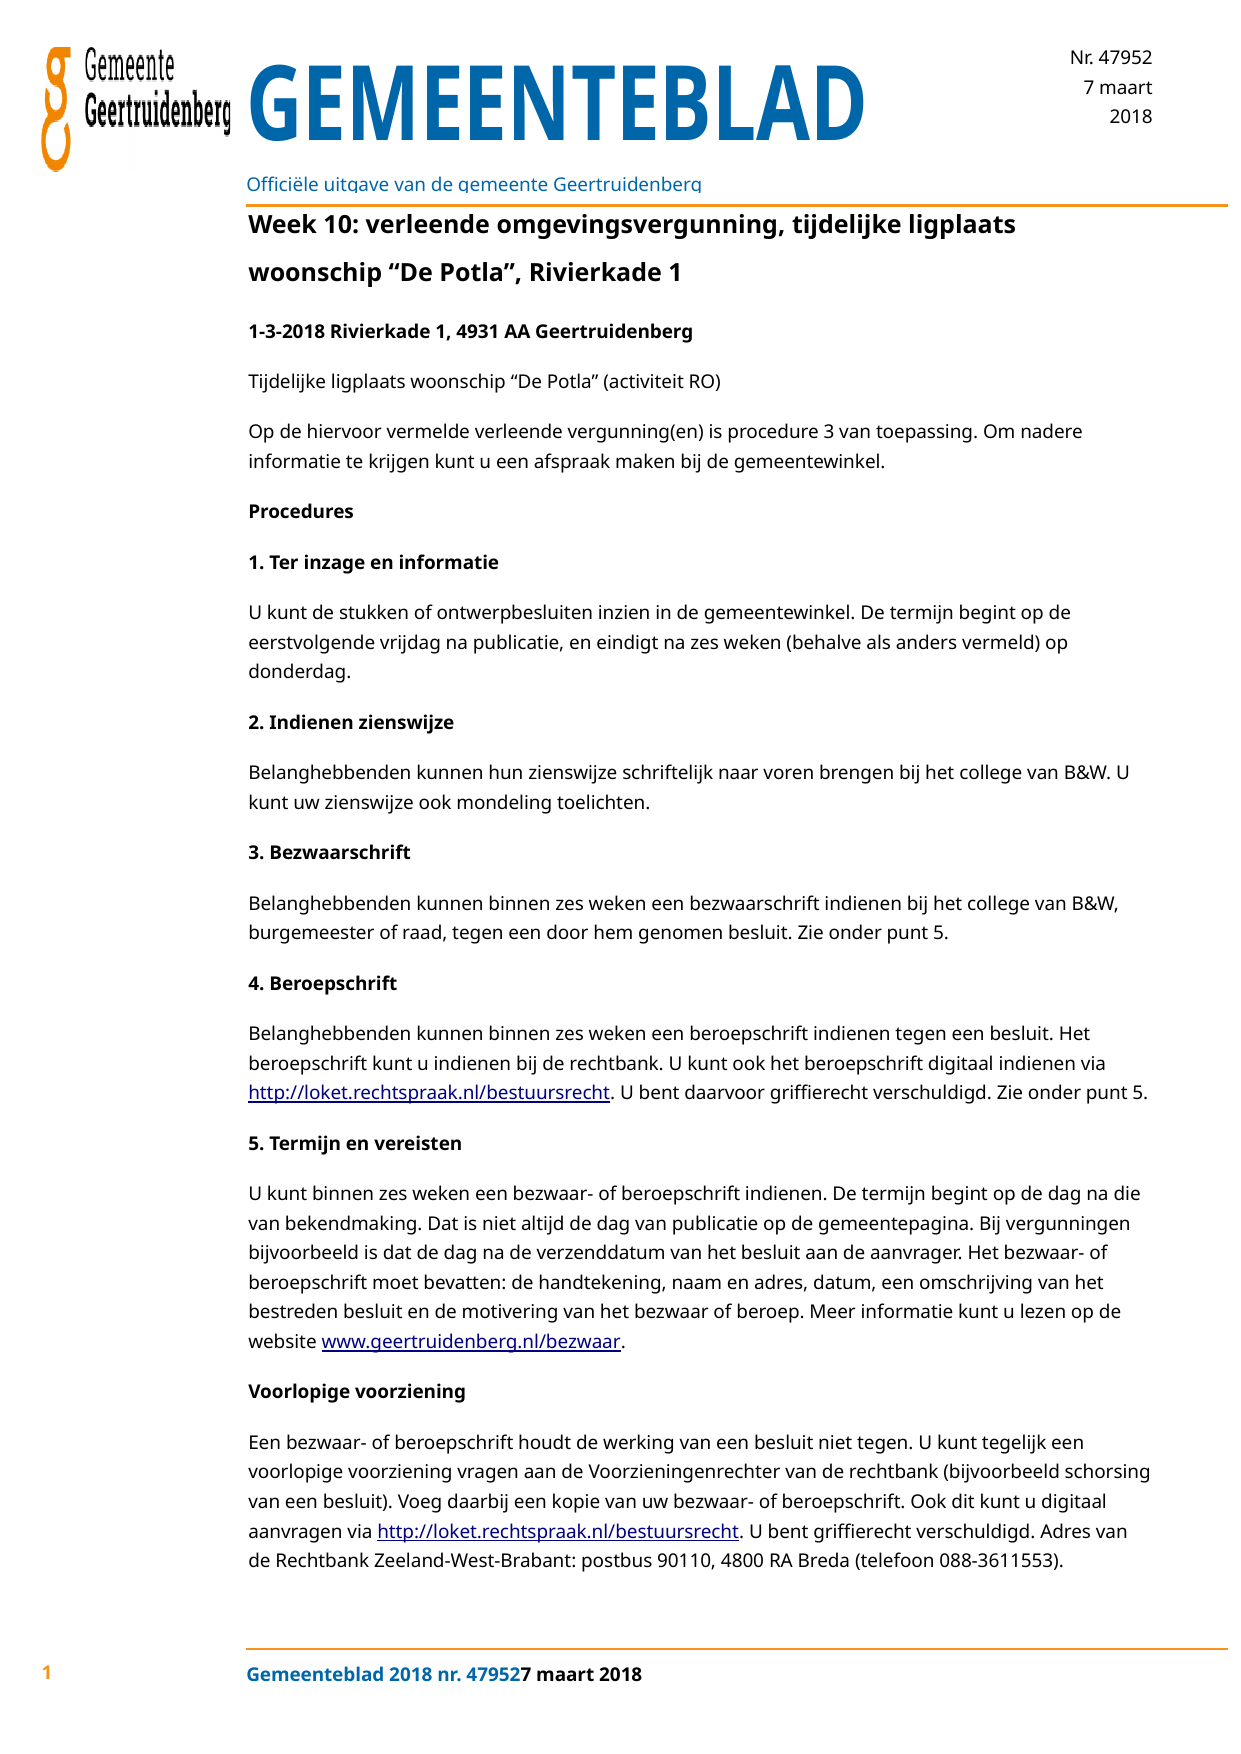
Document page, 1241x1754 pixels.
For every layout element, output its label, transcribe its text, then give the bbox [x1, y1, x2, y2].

picture [41, 47, 231, 172]
text Een bezwaar- of beroepschrift houdt de werking van een besluit niet tegen. U kunt tegelijk een voorlopige voorziening vragen aan de Voorzieningenrechter van de rechtbank (bijvoorbeeld schorsing van een besluit). Voeg daarbij een kopie van uw bezwaar- of beroepschrift. Ook dit kunt u digitaal aanvragen via http://loket.rechtspraak.nl/bestuursrecht. U bent griffierecht verschuldigd. Adres van de Rechtbank Zeeland-West-Brabant: postbus 90110, 4800 RA Breda (telefoon 088-3611553). [248, 1429, 1152, 1573]
text Belanghebbenden kunnen binnen zes weken een beroepschrift indienen tegen een besluit. Het beroepschrift kunt u indienen bij de rechtbank. U kunt ook het beroepschrift digitaal indienen via http://loket.rechtspraak.nl/bestuursrecht. U bent daarvoor griffierecht verschuldigd. Zie onder punt 5. [248, 1020, 1152, 1105]
text 5. Termijn en vereisten [248, 1130, 1152, 1156]
text 2. Indienen zienswijze [248, 709, 1152, 735]
text U kunt binnen zes weken een bezwaar- of beroepschrift indienen. De termijn begint op de dag na die van bekendmaking. Dat is niet altijd de dag van publicatie op de gemeentepagina. Bij vergunningen bijvoorbeeld is dat de dag na de verzenddatum van het besluit aan de aanvrager. Het bezwaar- of beroepschrift moet bevatten: de handtekening, naam en adres, datum, een omschrijving van het bestreden besluit en de motivering van het bezwaar of beroep. Meer informatie kunt u lezen op de website www.geertruidenberg.nl/bezwaar. [248, 1180, 1152, 1354]
text U kunt de stukken of ontwerpbesluiten inzien in de gemeentewinkel. De termijn begint op de eerstvolgende vrijdag na publicatie, en eindigt na zes weken (behalve als anders vermeld) op donderdag. [248, 599, 1152, 684]
text 1-3-2018 Rivierkade 1, 4931 AA Geertruidenberg [248, 318, 1152, 344]
text Week 10: verleende omgevingsvergunning, tijdelijke ligplaats woonschip “De Potla”, Rivierkade 1 [248, 207, 1152, 288]
text Tijdelijke ligplaats woonschip “De Potla” (activiteit RO) [248, 368, 1152, 394]
text Op de hiervoor vermelde verleende vergunning(en) is procedure 3 van toepassing. Om nadere informatie te krijgen kunt u een afspraak maken bij de gemeentewinkel. [248, 419, 1152, 474]
text Belanghebbenden kunnen binnen zes weken een bezwaarschrift indienen bij het college van B&W, burgemeester of raad, tegen een door hem genomen besluit. Zie onder punt 5. [248, 890, 1152, 945]
text Voorlopige voorziening [248, 1379, 1152, 1404]
text Belanghebbenden kunnen hun zienswijze schriftelijk naar voren brengen bij het college van B&W. U kunt uw zienswijze ook mondeling toelichten. [248, 759, 1152, 815]
text 1. Ter inzage en informatie [248, 549, 1152, 575]
text 4. Beroepschrift [248, 970, 1152, 996]
text 3. Bezwaarschrift [248, 839, 1152, 865]
text Procedures [248, 499, 1152, 524]
